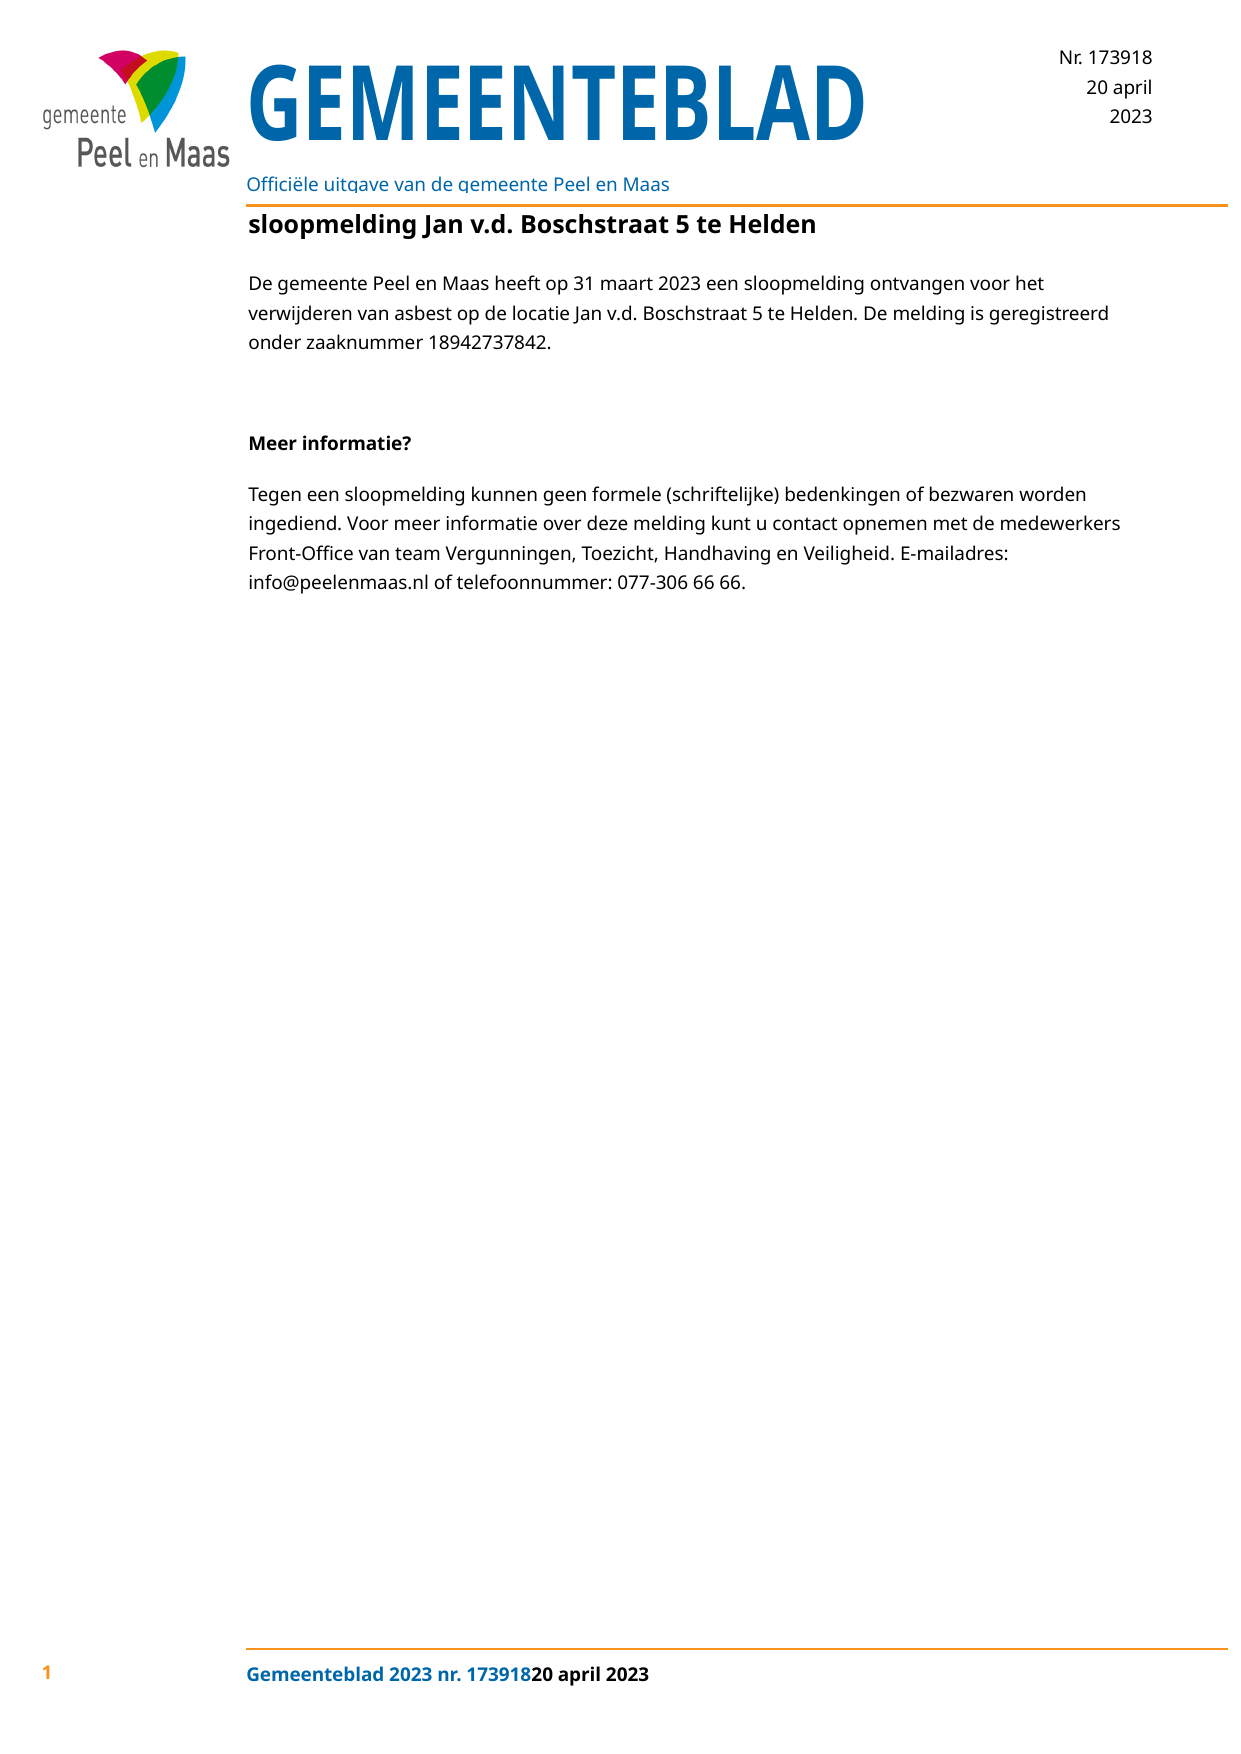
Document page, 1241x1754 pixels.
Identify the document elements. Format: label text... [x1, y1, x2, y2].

text sloopmelding Jan v.d. Boschstraat 5 te Helden [248, 207, 1152, 241]
text De gemeente Peel en Maas heeft op 31 maart 2023 een sloopmelding ontvangen voor het verwijderen van asbest op de locatie Jan v.d. Boschstraat 5 te Helden. De melding is geregistreerd onder zaaknummer 18942737842. [248, 270, 1152, 355]
picture [41, 47, 231, 172]
text Tegen een sloopmelding kunnen geen formele (schriftelijke) bedenkingen of bezwaren worden ingediend. Voor meer informatie over deze melding kunt u contact opnemen met de medewerkers Front-Office van team Vergunningen, Toezicht, Handhaving en Veiligheid. E-mailadres: info@peelenmaas.nl of telefoonnummer: 077-306 66 66. [248, 481, 1152, 595]
text Meer informatie? [248, 430, 1152, 456]
